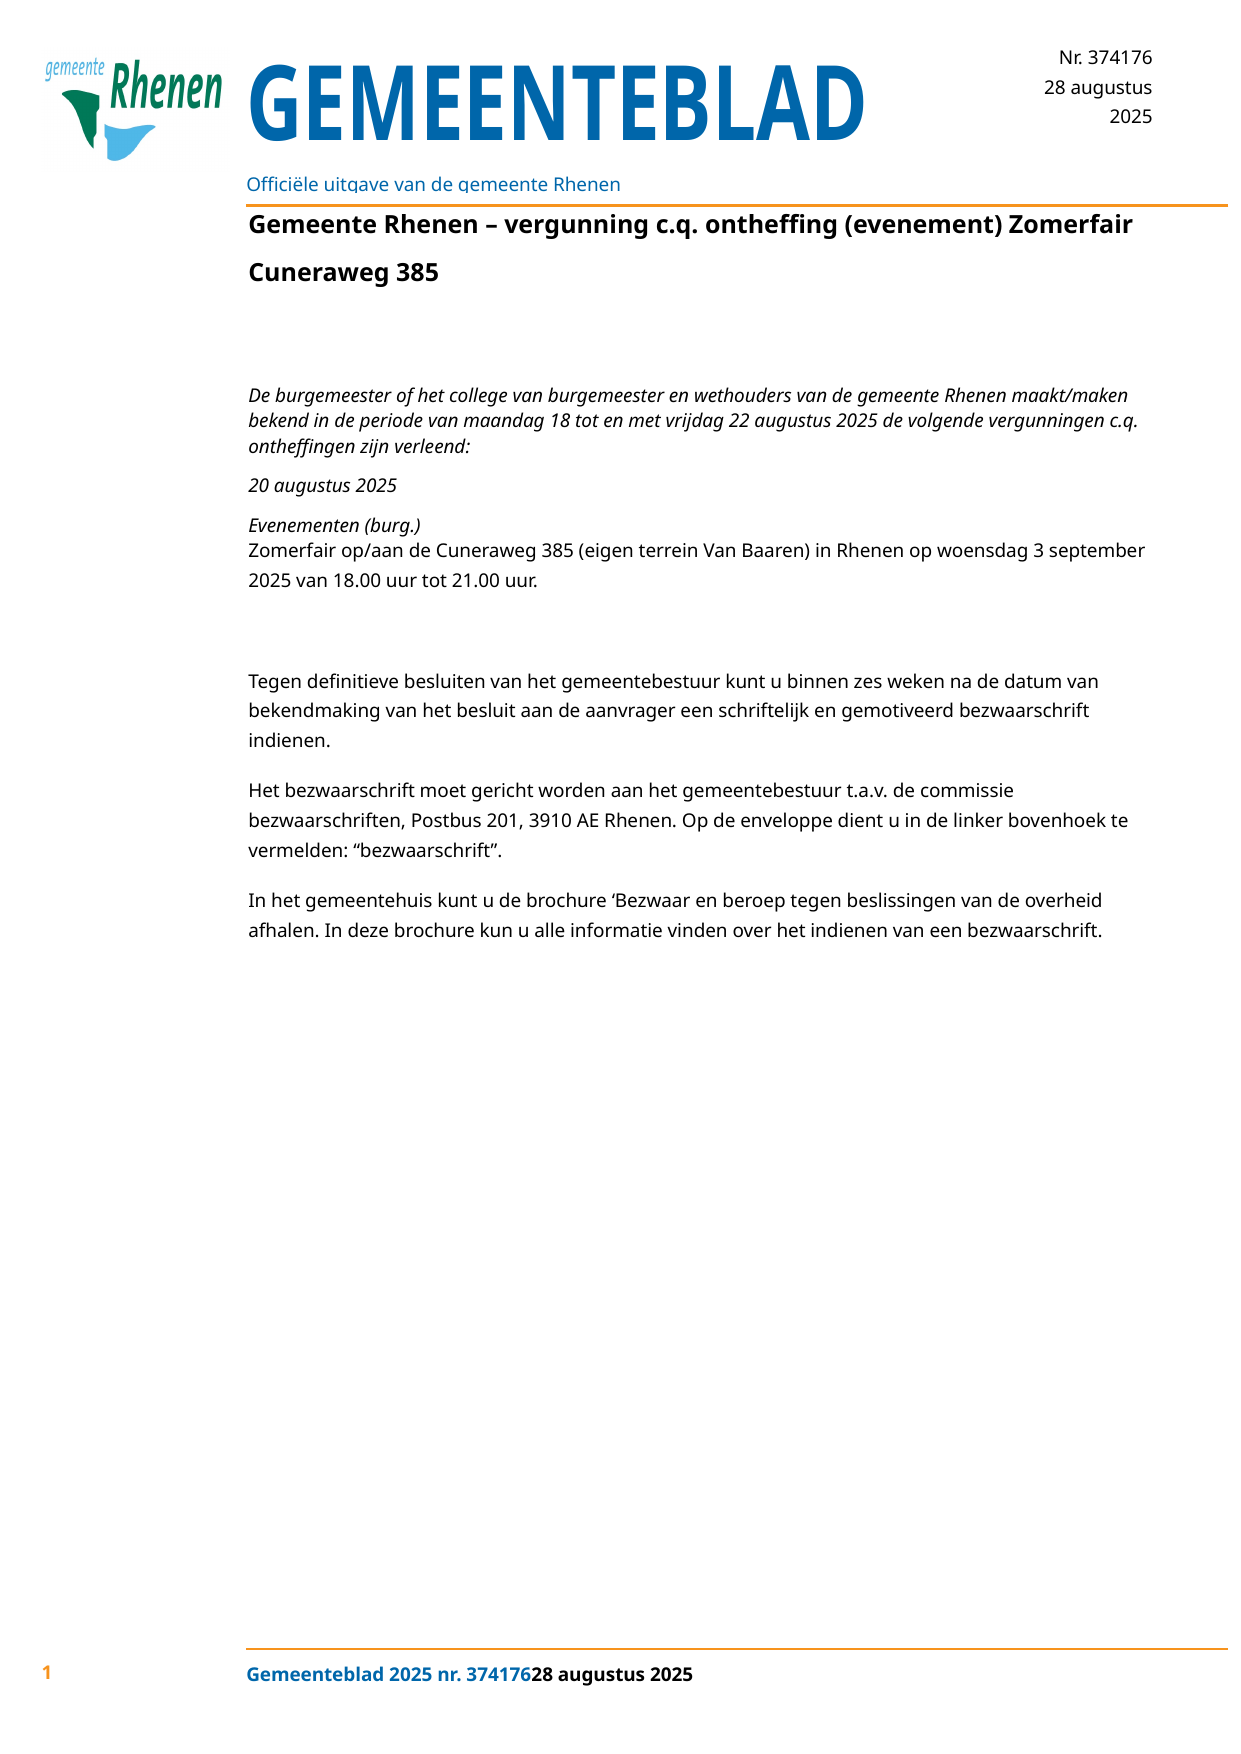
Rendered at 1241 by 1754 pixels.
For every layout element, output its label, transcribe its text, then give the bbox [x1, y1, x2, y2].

text Gemeente Rhenen – vergunning c.q. ontheffing (evenement) Zomerfair Cuneraweg 385 [248, 207, 1152, 288]
text 20 augustus 2025 [248, 473, 1152, 498]
text Tegen definitieve besluiten van het gemeentebestuur kunt u binnen zes weken na de datum van bekendmaking van het besluit aan de aanvrager een schriftelijk en gemotiveerd bezwaarschrift indienen. [248, 668, 1152, 753]
text In het gemeentehuis kunt u de brochure ‘Bezwaar en beroep tegen beslissingen van de overheid afhalen. In deze brochure kun u alle informatie vinden over het indienen van een bezwaarschrift. [248, 887, 1152, 942]
text Zomerfair op/aan de Cuneraweg 385 (eigen terrein Van Baaren) in Rhenen op woensdag 3 september 2025 van 18.00 uur tot 21.00 uur. [248, 538, 1152, 593]
picture [41, 47, 231, 172]
text Het bezwaarschrift moet gericht worden aan het gemeentebestuur t.a.v. de commissie bezwaarschriften, Postbus 201, 3910 AE Rhenen. Op de enveloppe dient u in de linker bovenhoek te vermelden: “bezwaarschrift”. [248, 778, 1152, 862]
text De burgemeester of het college van burgemeester en wethouders van de gemeente Rhenen maakt/maken bekend in de periode van maandag 18 tot en met vrijdag 22 augustus 2025 de volgende vergunningen c.q. ontheffingen zijn verleend: [248, 382, 1152, 459]
text Evenementen (burg.) [248, 512, 1152, 538]
